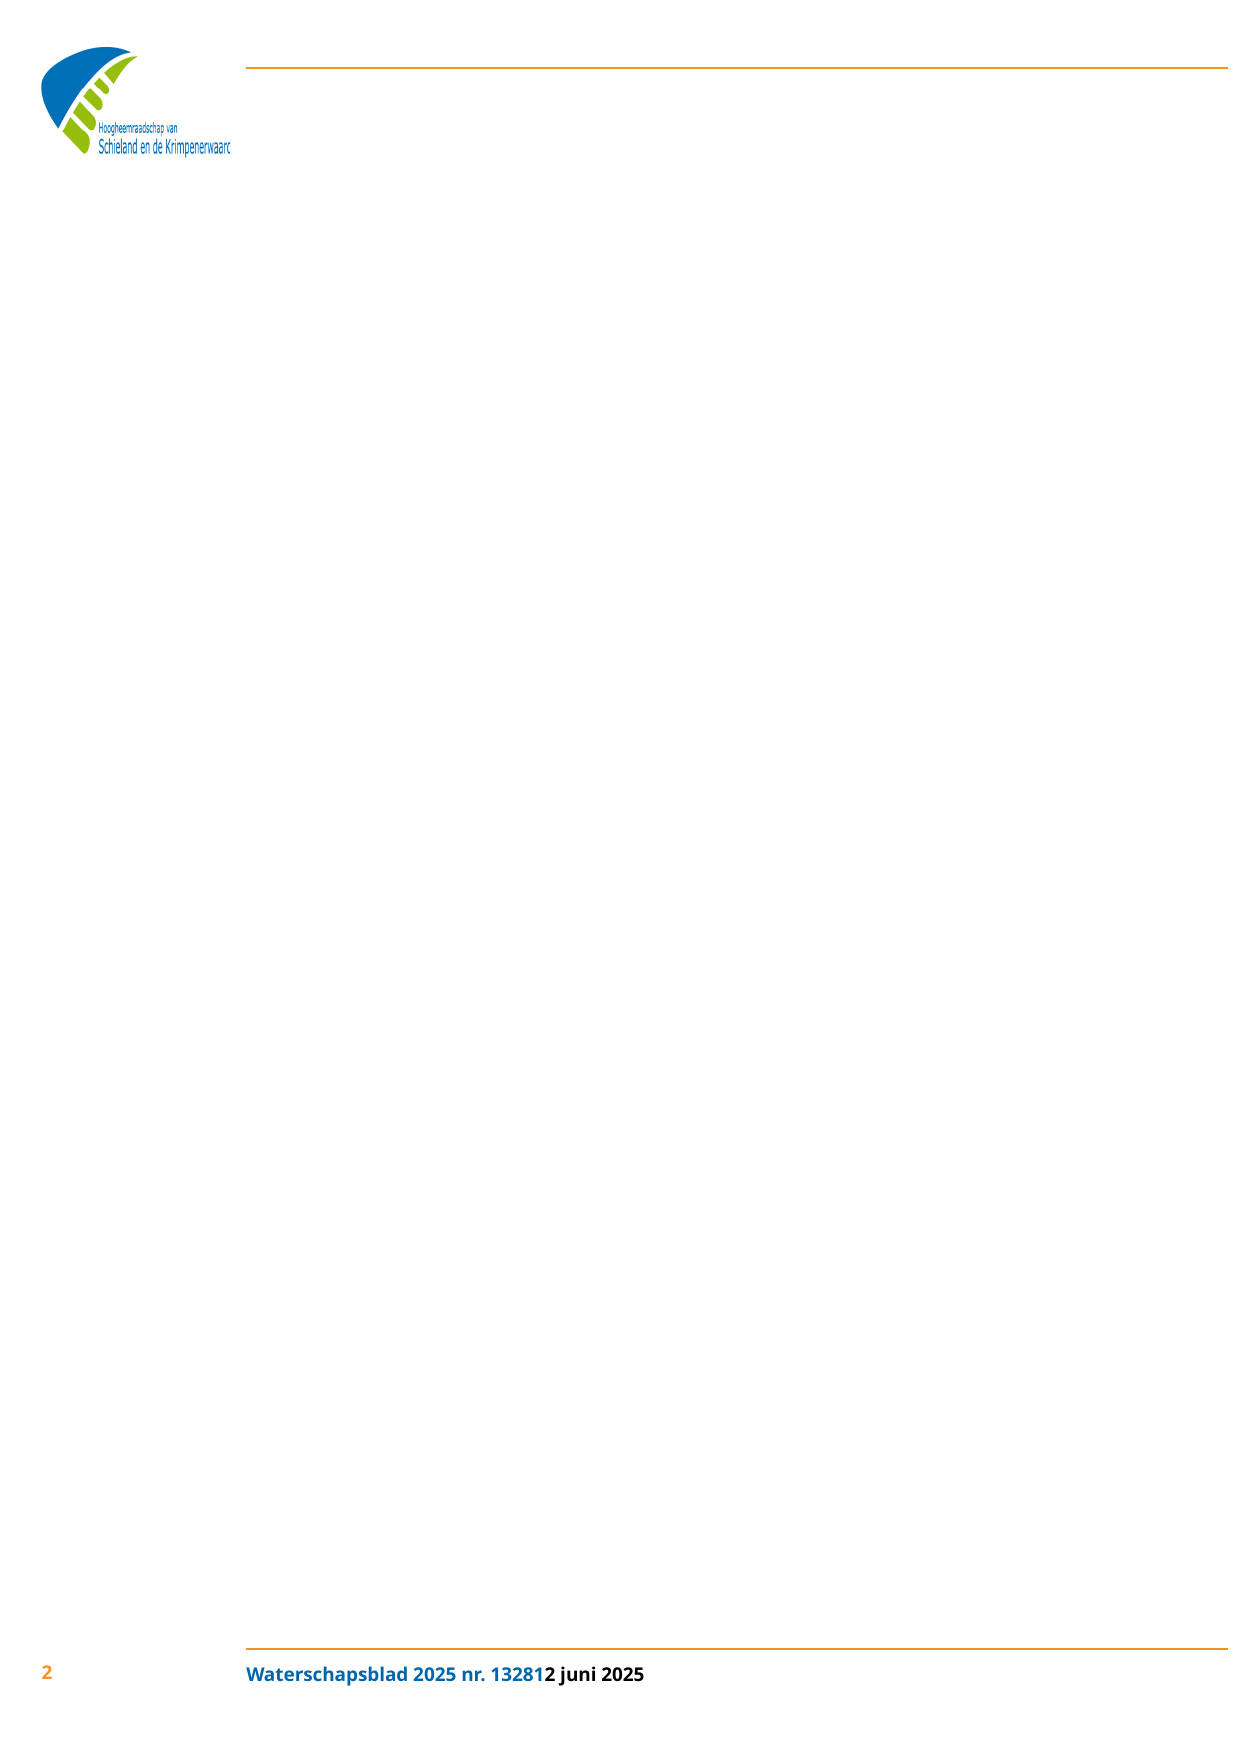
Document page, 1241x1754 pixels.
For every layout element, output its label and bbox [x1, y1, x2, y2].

picture [41, 47, 231, 172]
